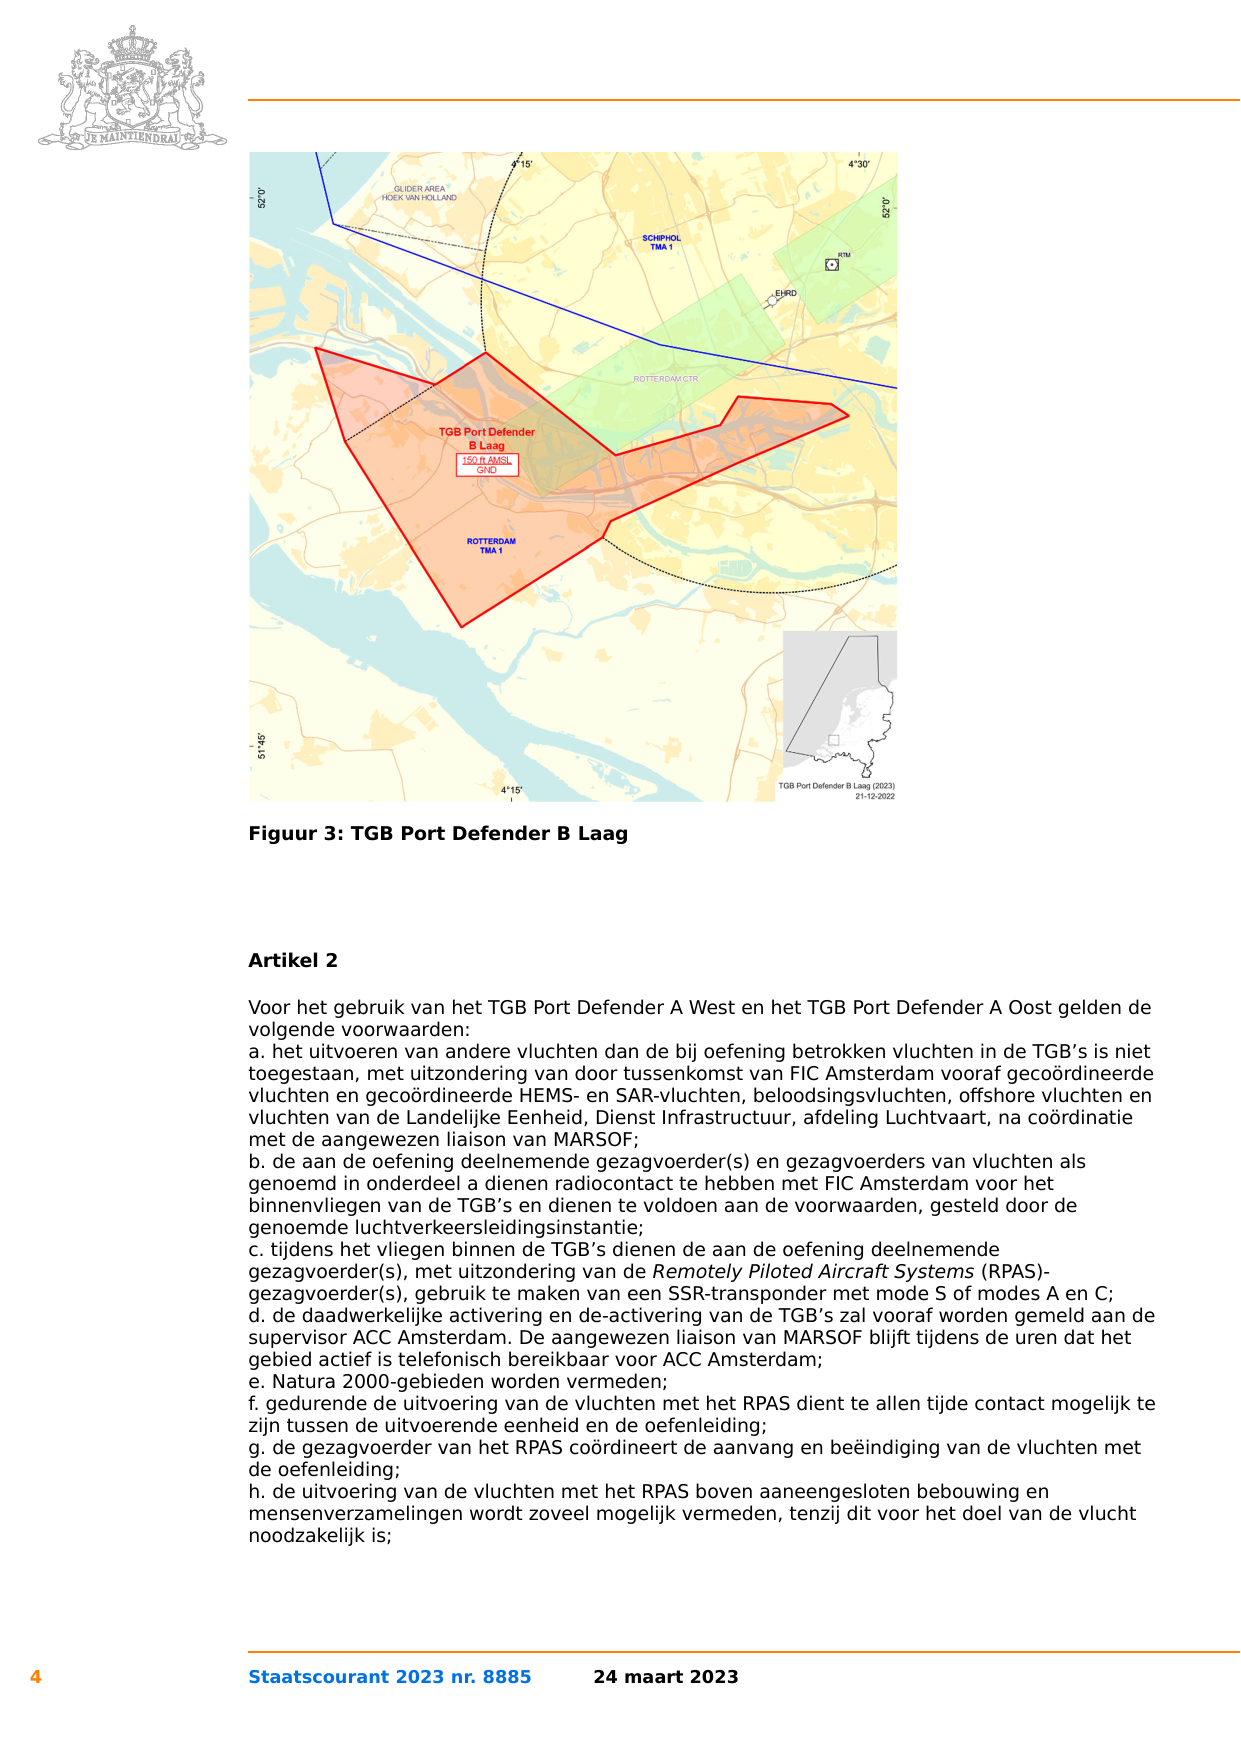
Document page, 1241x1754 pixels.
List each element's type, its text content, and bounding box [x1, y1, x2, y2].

text e. Natura 2000-gebieden worden vermeden; [248, 1371, 1163, 1393]
text Figuur 3: TGB Port Defender B Laag [248, 823, 898, 845]
picture [38, 25, 227, 150]
picture [248, 151, 898, 802]
text a. het uitvoeren van andere vluchten dan de bij oefening betrokken vluchten in de TGB’s is niet toegestaan, met uitzondering van door tussenkomst van FIC Amsterdam vooraf gecoördineerde vluchten en gecoördineerde HEMS- en SAR-vluchten, beloodsingsvluchten, offshore vluchten en vluchten van de Landelijke Eenheid, Dienst Infrastructuur, afdeling Luchtvaart, na coördinatie met de aangewezen liaison van MARSOF; [248, 1041, 1163, 1151]
text h. de uitvoering van de vluchten met het RPAS boven aaneengesloten bebouwing en mensenverzamelingen wordt zoveel mogelijk vermeden, tenzij dit voor het doel van de vlucht noodzakelijk is; [248, 1481, 1163, 1547]
text Voor het gebruik van het TGB Port Defender A West en het TGB Port Defender A Oost gelden de volgende voorwaarden: [248, 997, 1163, 1041]
text b. de aan de oefening deelnemende gezagvoerder(s) en gezagvoerders van vluchten als genoemd in onderdeel a dienen radiocontact te hebben met FIC Amsterdam voor het binnenvliegen van de TGB’s en dienen te voldoen aan de voorwaarden, gesteld door de genoemde luchtverkeersleidingsinstantie; [248, 1151, 1163, 1239]
subtitle Artikel 2 [248, 950, 1163, 972]
text g. de gezagvoerder van het RPAS coördineert de aanvang en beëindiging van de vluchten met de oefenleiding; [248, 1437, 1163, 1481]
text f. gedurende de uitvoering van de vluchten met het RPAS dient te allen tijde contact mogelijk te zijn tussen de uitvoerende eenheid en de oefenleiding; [248, 1393, 1163, 1437]
text c. tijdens het vliegen binnen de TGB’s dienen de aan de oefening deelnemende gezagvoerder(s), met uitzondering van de Remotely Piloted Aircraft Systems (RPAS)-gezagvoerder(s), gebruik te maken van een SSR-transponder met mode S of modes A en C; [248, 1239, 1163, 1305]
text d. de daadwerkelijke activering en de-activering van de TGB’s zal vooraf worden gemeld aan de supervisor ACC Amsterdam. De aangewezen liaison van MARSOF blijft tijdens de uren dat het gebied actief is telefonisch bereikbaar voor ACC Amsterdam; [248, 1305, 1163, 1371]
